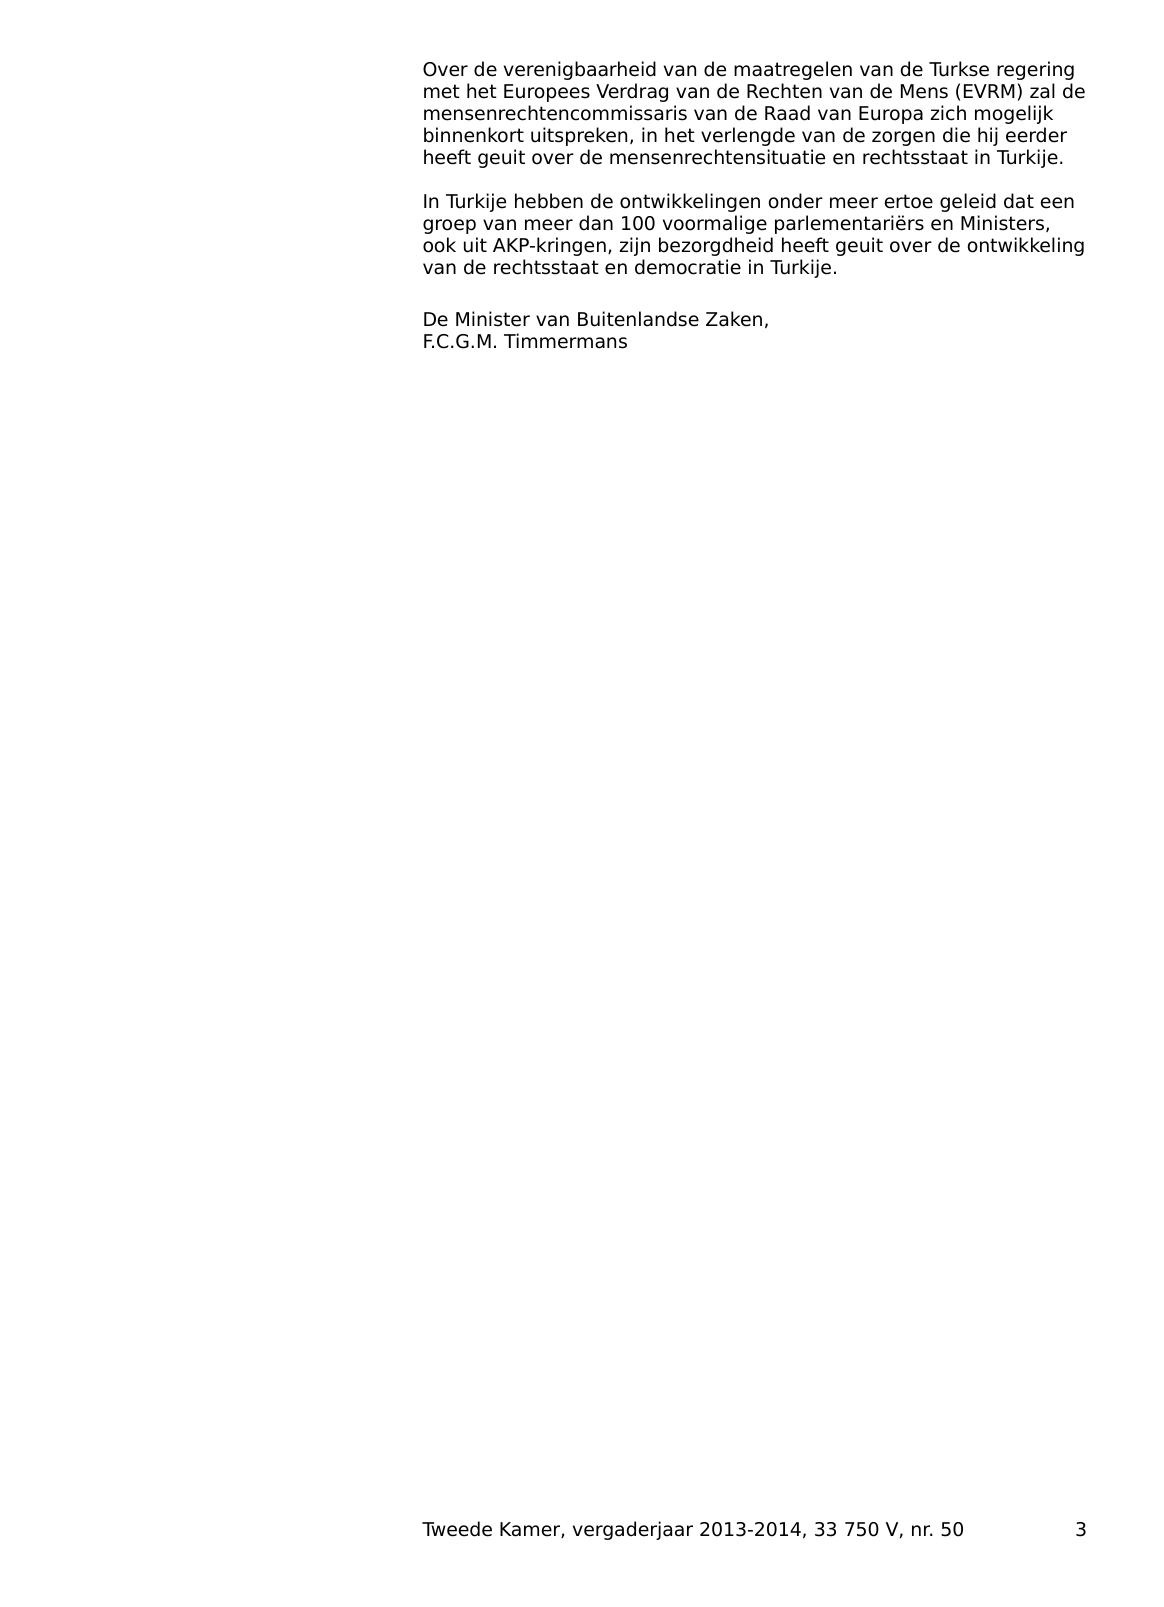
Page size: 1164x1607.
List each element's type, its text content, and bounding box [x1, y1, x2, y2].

text De Minister van Buitenlandse Zaken, F.C.G.M. Timmermans [422, 309, 1087, 353]
text Over de verenigbaarheid van de maatregelen van de Turkse regering met het Europees Verdrag van de Rechten van de Mens (EVRM) zal de mensenrechtencommissaris van de Raad van Europa zich mogelijk binnenkort uitspreken, in het verlengde van de zorgen die hij eerder heeft geuit over de mensenrechtensituatie en rechtsstaat in Turkije. [422, 59, 1087, 169]
text In Turkije hebben de ontwikkelingen onder meer ertoe geleid dat een groep van meer dan 100 voormalige parlementariërs en Ministers, ook uit AKP-kringen, zijn bezorgdheid heeft geuit over de ontwikkeling van de rechtsstaat en democratie in Turkije. [422, 191, 1087, 279]
